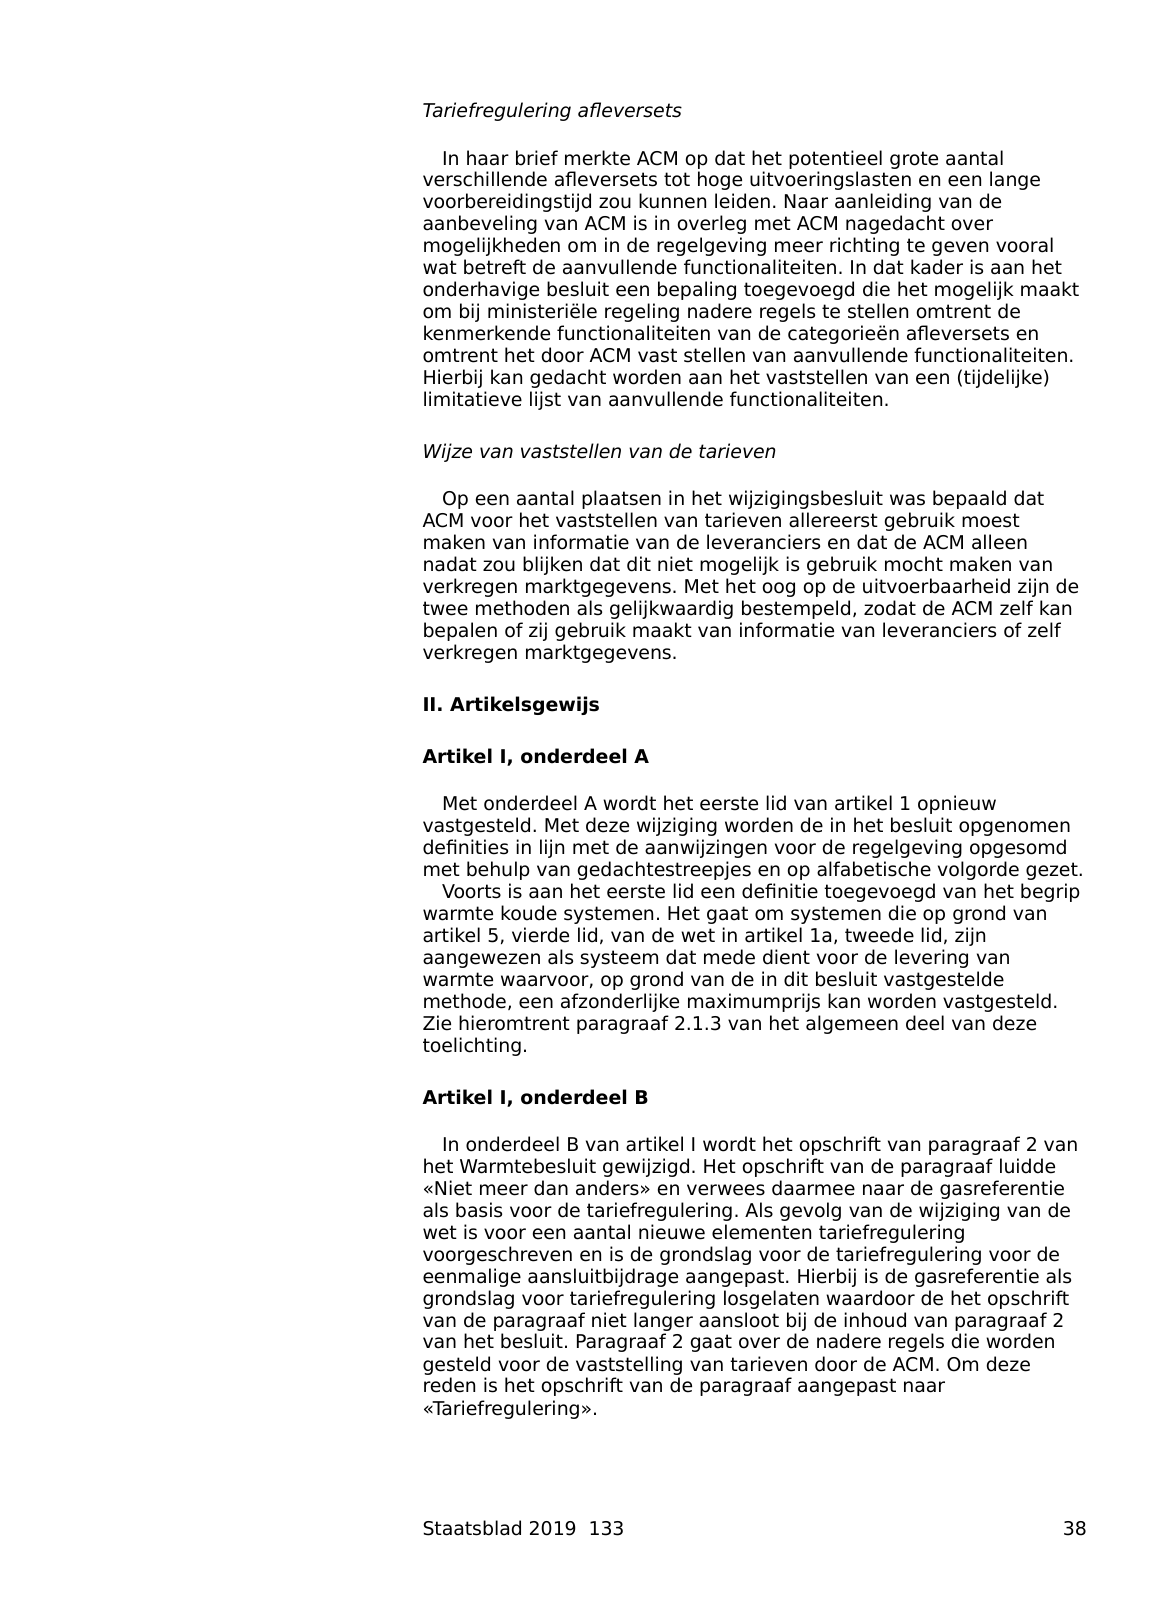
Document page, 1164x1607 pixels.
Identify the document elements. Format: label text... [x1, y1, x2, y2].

subtitle Wijze van vaststellen van de tarieven [422, 441, 1087, 463]
text Op een aantal plaatsen in het wijzigingsbesluit was bepaald dat ACM voor het vaststellen van tarieven allereerst gebruik moest maken van informatie van de leveranciers en dat de ACM alleen nadat zou blijken dat dit niet mogelijk is gebruik mocht maken van verkregen marktgegevens. Met het oog op de uitvoerbaarheid zijn de twee methoden als gelijkwaardig bestempeld, zodat de ACM zelf kan bepalen of zij gebruik maakt van informatie van leveranciers of zelf verkregen marktgegevens. [422, 488, 1087, 664]
text In haar brief merkte ACM op dat het potentieel grote aantal verschillende afleversets tot hoge uitvoeringslasten en een lange voorbereidingstijd zou kunnen leiden. Naar aanleiding van de aanbeveling van ACM is in overleg met ACM nagedacht over mogelijkheden om in de regelgeving meer richting te geven vooral wat betreft de aanvullende functionaliteiten. In dat kader is aan het onderhavige besluit een bepaling toegevoegd die het mogelijk maakt om bij ministeriële regeling nadere regels te stellen omtrent de kenmerkende functionaliteiten van de categorieën afleversets en omtrent het door ACM vast stellen van aanvullende functionaliteiten. Hierbij kan gedacht worden aan het vaststellen van een (tijdelijke) limitatieve lijst van aanvullende functionaliteiten. [422, 147, 1087, 411]
subtitle Artikel I, onderdeel B [422, 1087, 1087, 1109]
text In onderdeel B van artikel I wordt het opschrift van paragraaf 2 van het Warmtebesluit gewijzigd. Het opschrift van de paragraaf luidde «Niet meer dan anders» en verwees daarmee naar de gasreferentie als basis voor de tariefregulering. Als gevolg van de wijziging van de wet is voor een aantal nieuwe elementen tariefregulering voorgeschreven en is de grondslag voor de tariefregulering voor de eenmalige aansluitbijdrage aangepast. Hierbij is de gasreferentie als grondslag voor tariefregulering losgelaten waardoor de het opschrift van de paragraaf niet langer aansloot bij de inhoud van paragraaf 2 van het besluit. Paragraaf 2 gaat over de nadere regels die worden gesteld voor de vaststelling van tarieven door de ACM. Om deze reden is het opschrift van de paragraaf aangepast naar «Tariefregulering». [422, 1134, 1087, 1419]
subtitle II. Artikelsgewijs [422, 694, 1087, 716]
text Voorts is aan het eerste lid een definitie toegevoegd van het begrip warmte koude systemen. Het gaat om systemen die op grond van artikel 5, vierde lid, van de wet in artikel 1a, tweede lid, zijn aangewezen als systeem dat mede dient voor de levering van warmte waarvoor, op grond van de in dit besluit vastgestelde methode, een afzonderlijke maximumprijs kan worden vastgesteld. Zie hieromtrent paragraaf 2.1.3 van het algemeen deel van deze toelichting. [422, 881, 1087, 1057]
subtitle Artikel I, onderdeel A [422, 746, 1087, 768]
text Met onderdeel A wordt het eerste lid van artikel 1 opnieuw vastgesteld. Met deze wijziging worden de in het besluit opgenomen definities in lijn met de aanwijzingen voor de regelgeving opgesomd met behulp van gedachtestreepjes en op alfabetische volgorde gezet. [422, 793, 1087, 881]
subtitle Tariefregulering afleversets [422, 100, 1087, 122]
